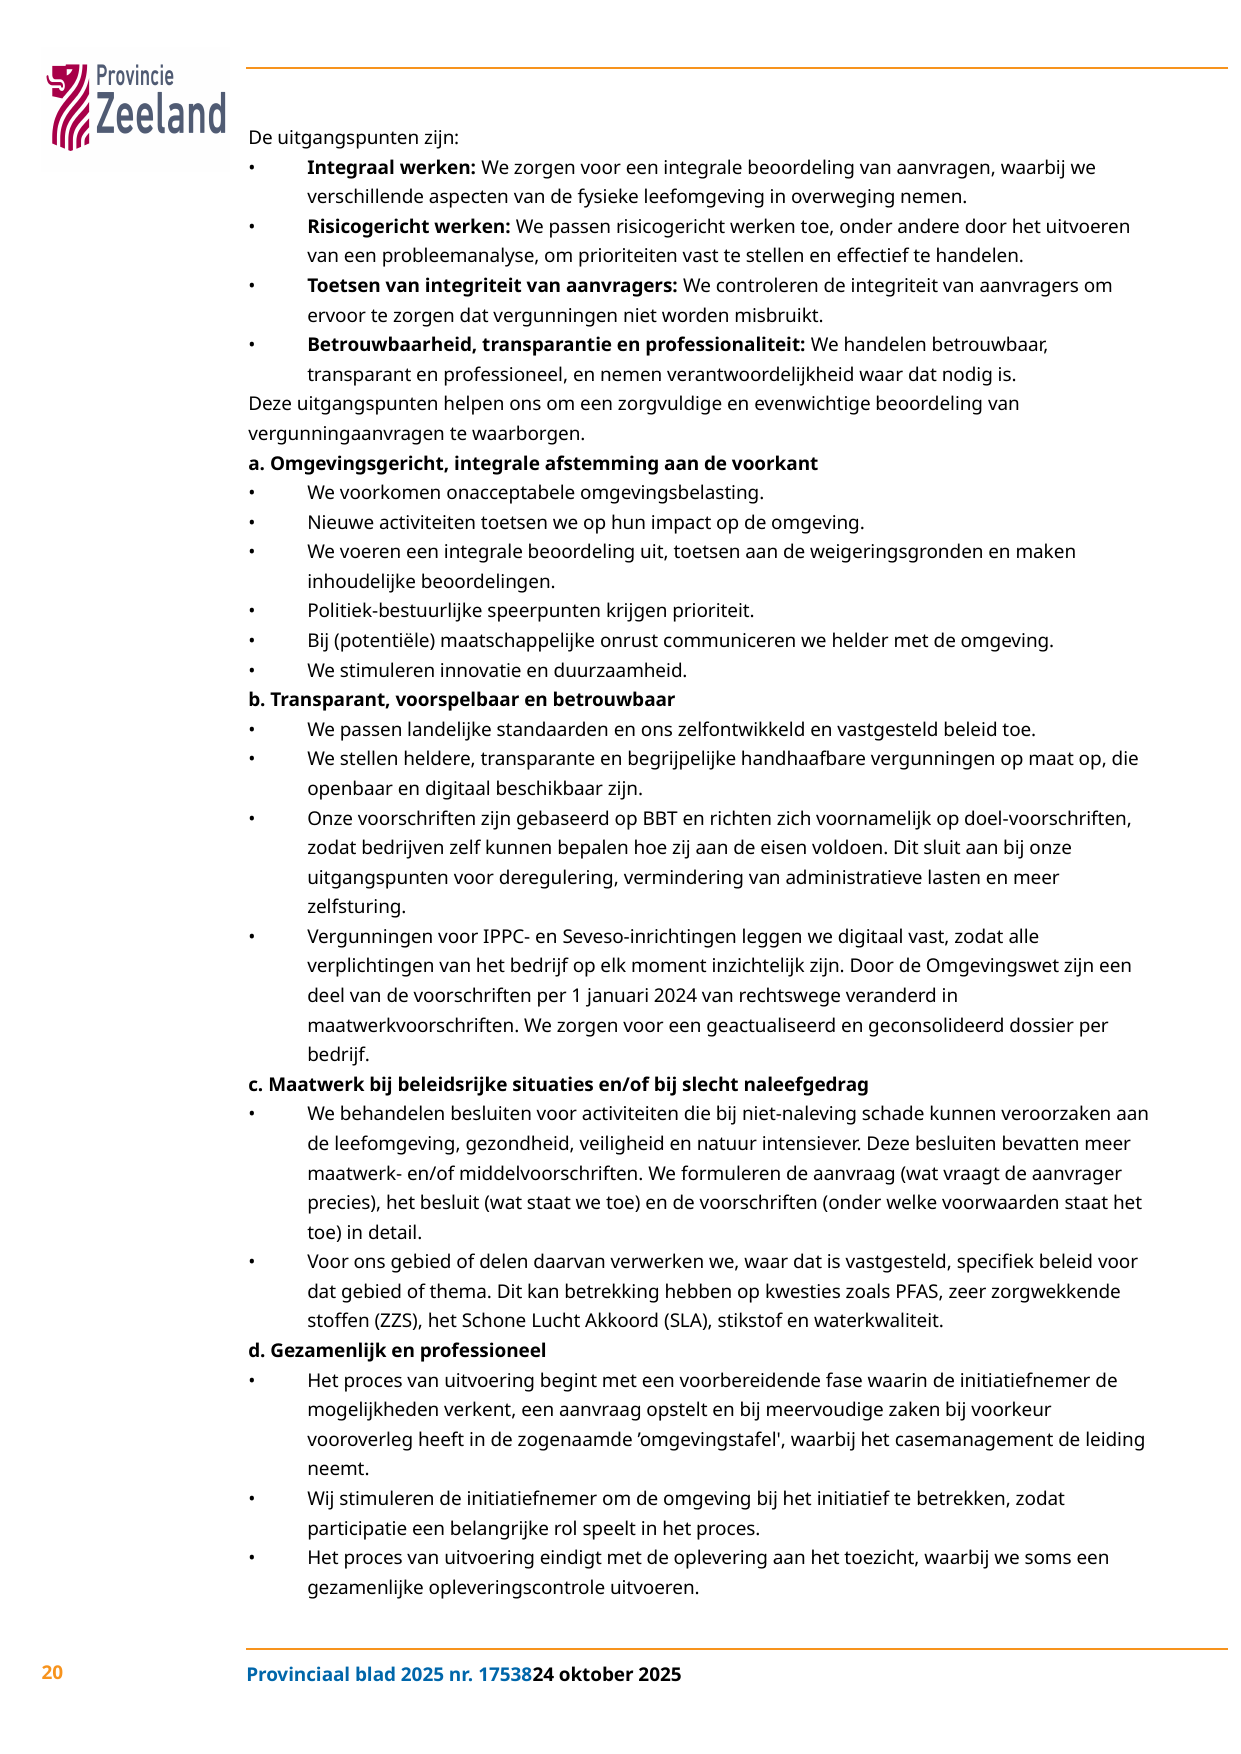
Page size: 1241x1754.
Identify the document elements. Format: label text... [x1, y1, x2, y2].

list Betrouwbaarheid, transparantie en professionaliteit: We handelen betrouwbaar, transparant en professioneel, en nemen verantwoordelijkheid waar dat nodig is. [248, 331, 1152, 387]
list Integraal werken: We zorgen voor een integrale beoordeling van aanvragen, waarbij we verschillende aspecten van de fysieke leefomgeving in overweging nemen. [248, 154, 1152, 209]
list Nieuwe activiteiten toetsen we op hun impact op de omgeving. [248, 509, 1152, 535]
list We voeren een integrale beoordeling uit, toetsen aan de weigeringsgronden en maken inhoudelijke beoordelingen. [248, 538, 1152, 594]
list Het proces van uitvoering begint met een voorbereidende fase waarin de initiatiefnemer de mogelijkheden verkent, een aanvraag opstelt en bij meervoudige zaken bij voorkeur vooroverleg heeft in de zogenaamde ’omgevingstafel', waarbij het casemanagement de leiding neemt. [248, 1367, 1152, 1481]
picture [41, 47, 231, 172]
list Het proces van uitvoering eindigt met de oplevering aan het toezicht, waarbij we soms een gezamenlijke opleveringscontrole uitvoeren. [248, 1544, 1152, 1600]
list Politiek-bestuurlijke speerpunten krijgen prioriteit. [248, 598, 1152, 623]
text c. Maatwerk bij beleidsrijke situaties en/of bij slecht naleefgedrag [248, 1071, 1152, 1097]
list Vergunningen voor IPPC- en Seveso-inrichtingen leggen we digitaal vast, zodat alle verplichtingen van het bedrijf op elk moment inzichtelijk zijn. Door de Omgevingswet zijn een deel van de voorschriften per 1 januari 2024 van rechtswege veranderd in maatwerkvoorschriften. We zorgen voor een geactualiseerd en geconsolideerd dossier per bedrijf. [248, 923, 1152, 1067]
list Onze voorschriften zijn gebaseerd op BBT en richten zich voornamelijk op doel-voorschriften, zodat bedrijven zelf kunnen bepalen hoe zij aan de eisen voldoen. Dit sluit aan bij onze uitgangspunten voor deregulering, vermindering van administratieve lasten en meer zelfsturing. [248, 805, 1152, 919]
text De uitgangspunten zijn: [248, 124, 1152, 150]
list Bij (potentiële) maatschappelijke onrust communiceren we helder met de omgeving. [248, 627, 1152, 653]
text Deze uitgangspunten helpen ons om een zorgvuldige en evenwichtige beoordeling van vergunningaanvragen te waarborgen. [248, 391, 1152, 446]
text b. Transparant, voorspelbaar en betrouwbaar [248, 686, 1152, 712]
text a. Omgevingsgericht, integrale afstemming aan de voorkant [248, 450, 1152, 476]
list Risicogericht werken: We passen risicogericht werken toe, onder andere door het uitvoeren van een probleemanalyse, om prioriteiten vast te stellen en effectief te handelen. [248, 213, 1152, 268]
list We passen landelijke standaarden en ons zelfontwikkeld en vastgesteld beleid toe. [248, 716, 1152, 742]
list Wij stimuleren de initiatiefnemer om de omgeving bij het initiatief te betrekken, zodat participatie een belangrijke rol speelt in het proces. [248, 1485, 1152, 1541]
list We behandelen besluiten voor activiteiten die bij niet-naleving schade kunnen veroorzaken aan de leefomgeving, gezondheid, veiligheid en natuur intensiever. Deze besluiten bevatten meer maatwerk- en/of middelvoorschriften. We formuleren de aanvraag (wat vraagt de aanvrager precies), het besluit (wat staat we toe) en de voorschriften (onder welke voorwaarden staat het toe) in detail. [248, 1101, 1152, 1245]
list Voor ons gebied of delen daarvan verwerken we, waar dat is vastgesteld, specifiek beleid voor dat gebied of thema. Dit kan betrekking hebben op kwesties zoals PFAS, zeer zorgwekkende stoffen (ZZS), het Schone Lucht Akkoord (SLA), stikstof en waterkwaliteit. [248, 1248, 1152, 1333]
list We stimuleren innovatie en duurzaamheid. [248, 657, 1152, 683]
text d. Gezamenlijk en professioneel [248, 1337, 1152, 1363]
list We stellen heldere, transparante en begrijpelijke handhaafbare vergunningen op maat op, die openbaar en digitaal beschikbaar zijn. [248, 746, 1152, 801]
list Toetsen van integriteit van aanvragers: We controleren de integriteit van aanvragers om ervoor te zorgen dat vergunningen niet worden misbruikt. [248, 272, 1152, 328]
list We voorkomen onacceptabele omgevingsbelasting. [248, 479, 1152, 505]
